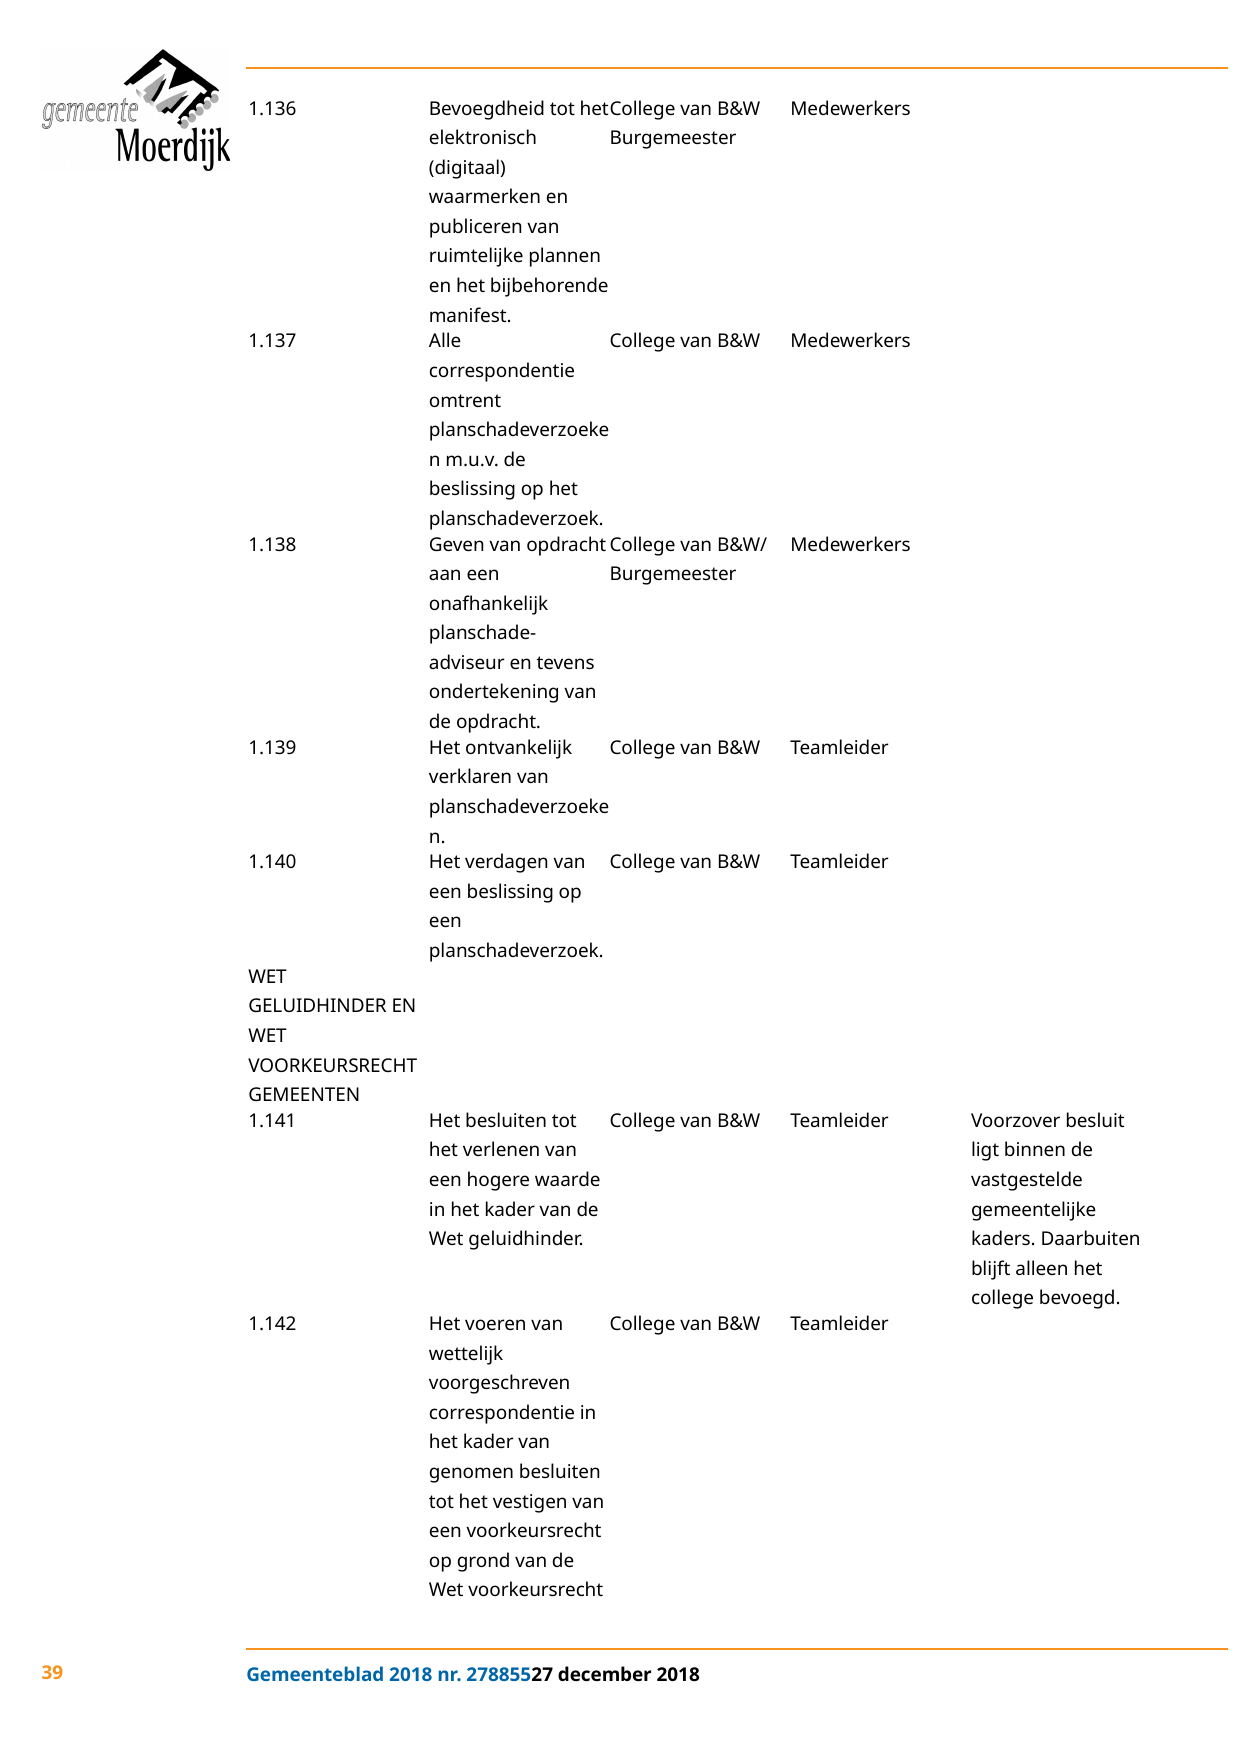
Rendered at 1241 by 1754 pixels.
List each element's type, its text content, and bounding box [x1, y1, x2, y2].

table_cell [971, 328, 1152, 531]
table_cell 1.140 [248, 849, 429, 963]
table_cell Het voeren van wettelijk voorgeschreven correspondentie in het kader van genomen besluiten tot het vestigen van een voorkeursrecht op grond van de Wet voorkeursrecht [429, 1310, 609, 1602]
table_cell Teamleider [790, 849, 971, 963]
table_cell [971, 95, 1152, 328]
picture [41, 47, 231, 172]
table_cell 1.139 [248, 734, 429, 848]
table_cell Geven van opdracht aan een onafhankelijk planschade-adviseur en tevens ondertekening van de opdracht. [429, 531, 609, 734]
table_cell College van B&W [609, 734, 790, 848]
table_cell 1.137 [248, 328, 429, 531]
table_cell [971, 734, 1152, 848]
table_cell [971, 849, 1152, 963]
table_cell Het verdagen van een beslissing op een planschadeverzoek. [429, 849, 609, 963]
table_cell [971, 531, 1152, 734]
table_cell Het ontvankelijk verklaren van planschadeverzoeken. [429, 734, 609, 848]
table_cell 1.141 [248, 1107, 429, 1310]
table_cell College van B&W [609, 1107, 790, 1310]
table_cell Medewerkers [790, 328, 971, 531]
table_cell [971, 1310, 1152, 1602]
table_cell Bevoegdheid tot het elektronisch (digitaal) waarmerken en publiceren van ruimtelijke plannen en het bijbehorende manifest. [429, 95, 609, 328]
table_cell College van B&W [609, 328, 790, 531]
table_cell 1.142 [248, 1310, 429, 1602]
table_cell Alle correspondentie omtrent planschadeverzoeken m.u.v. de beslissing op het planschadeverzoek. [429, 328, 609, 531]
table_cell Teamleider [790, 734, 971, 848]
table_cell Medewerkers [790, 531, 971, 734]
table_cell 1.138 [248, 531, 429, 734]
table_cell College van B&W [609, 1310, 790, 1602]
table_cell Het besluiten tot het verlenen van een hogere waarde in het kader van de Wet geluidhinder. [429, 1107, 609, 1310]
table_cell WET GELUIDHINDER EN WET VOORKEURSRECHT GEMEENTEN [248, 963, 429, 1107]
table_cell Teamleider [790, 1310, 971, 1602]
table_cell 1.136 [248, 95, 429, 328]
table_cell College van B&W [609, 849, 790, 963]
table_cell Voorzover besluit ligt binnen de vastgestelde gemeentelijke kaders. Daarbuiten blijft alleen het college bevoegd. [971, 1107, 1152, 1310]
table_cell College van B&W/ Burgemeester [609, 531, 790, 734]
table_cell Medewerkers [790, 95, 971, 328]
table_cell College van B&W Burgemeester [609, 95, 790, 328]
table_cell Teamleider [790, 1107, 971, 1310]
